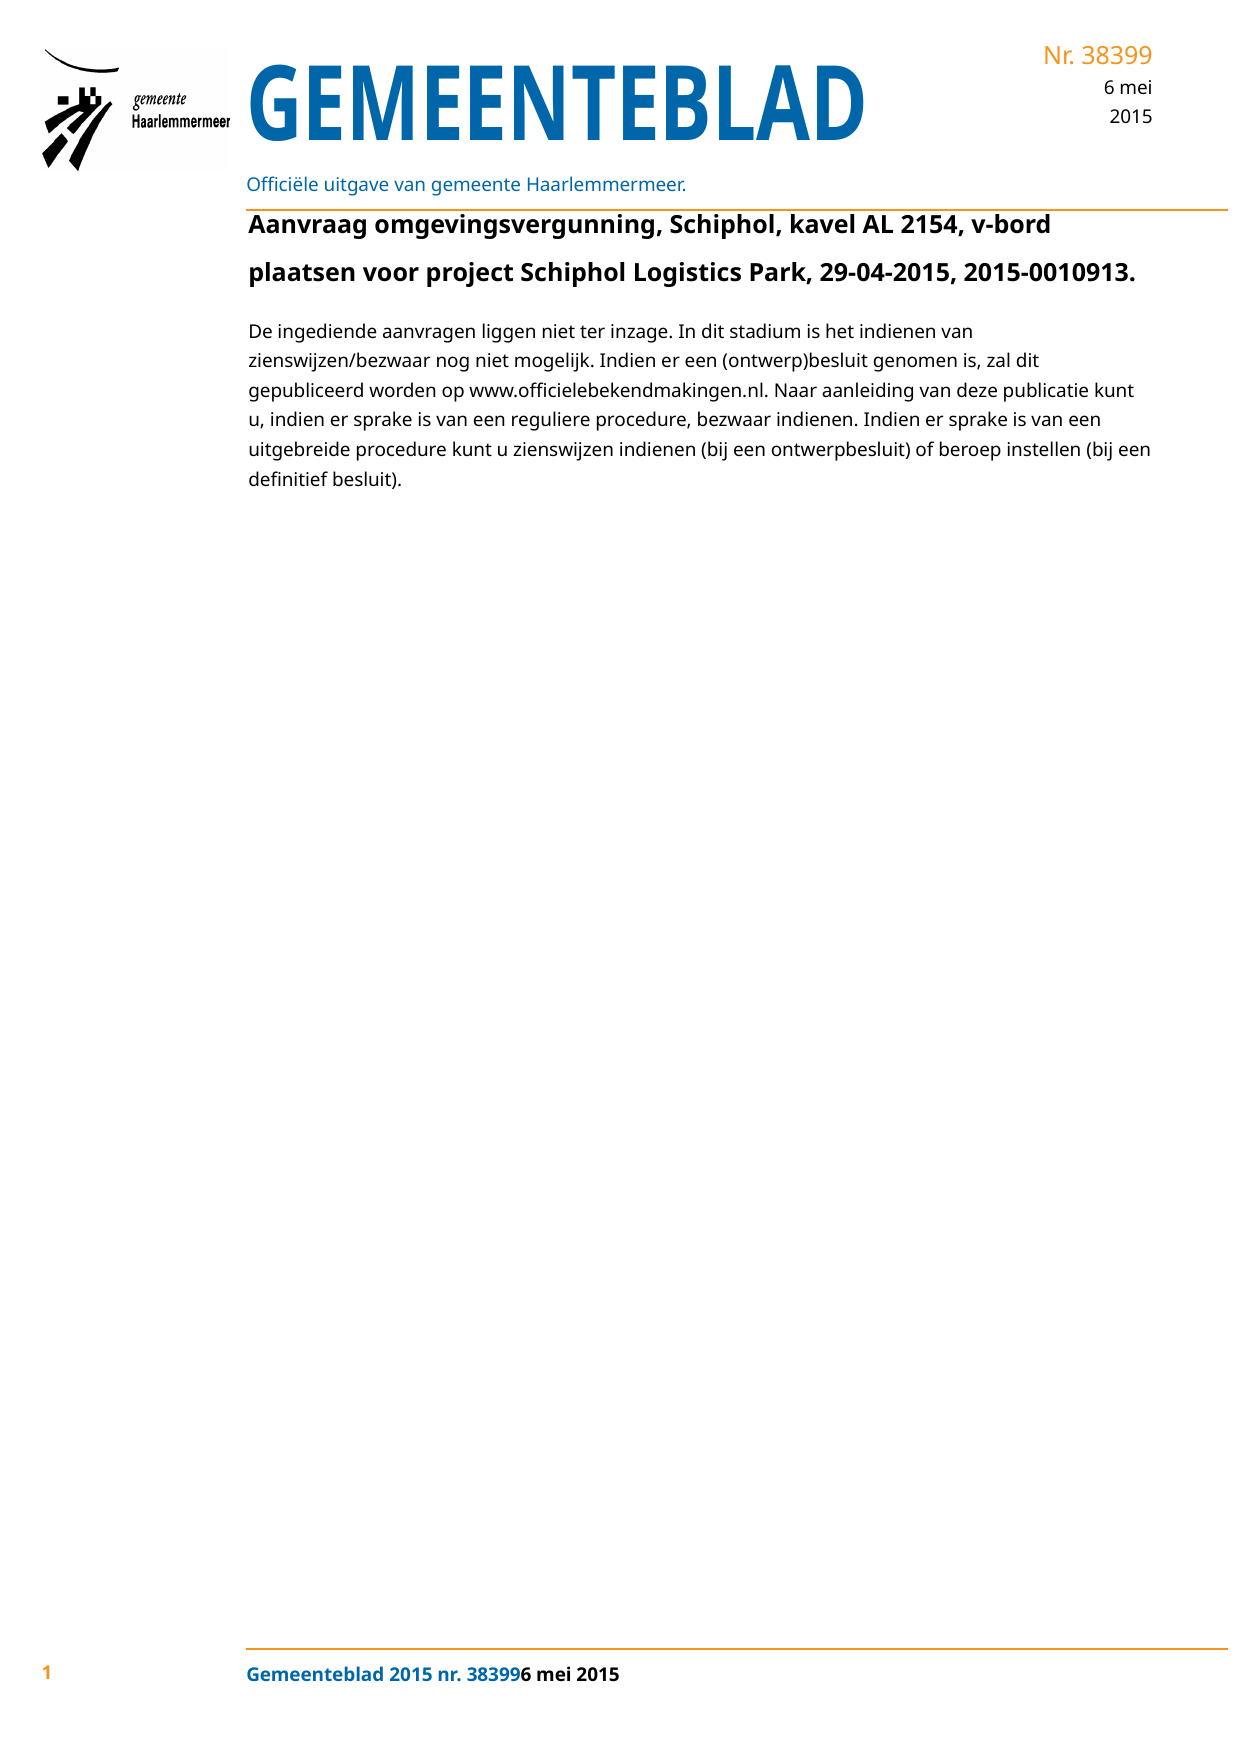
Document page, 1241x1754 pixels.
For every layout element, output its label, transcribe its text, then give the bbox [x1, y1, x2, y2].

text Aanvraag omgevingsvergunning, Schiphol, kavel AL 2154, v-bord plaatsen voor project Schiphol Logistics Park, 29-04-2015, 2015-0010913. [248, 211, 1152, 288]
picture [41, 47, 231, 172]
text De ingediende aanvragen liggen niet ter inzage. In dit stadium is het indienen van zienswijzen/bezwaar nog niet mogelijk. Indien er een (ontwerp)besluit genomen is, zal dit gepubliceerd worden op www.officielebekendmakingen.nl. Naar aanleiding van deze publicatie kunt u, indien er sprake is van een reguliere procedure, bezwaar indienen. Indien er sprake is van een uitgebreide procedure kunt u zienswijzen indienen (bij een ontwerpbesluit) of beroep instellen (bij een definitief besluit). [248, 318, 1152, 492]
